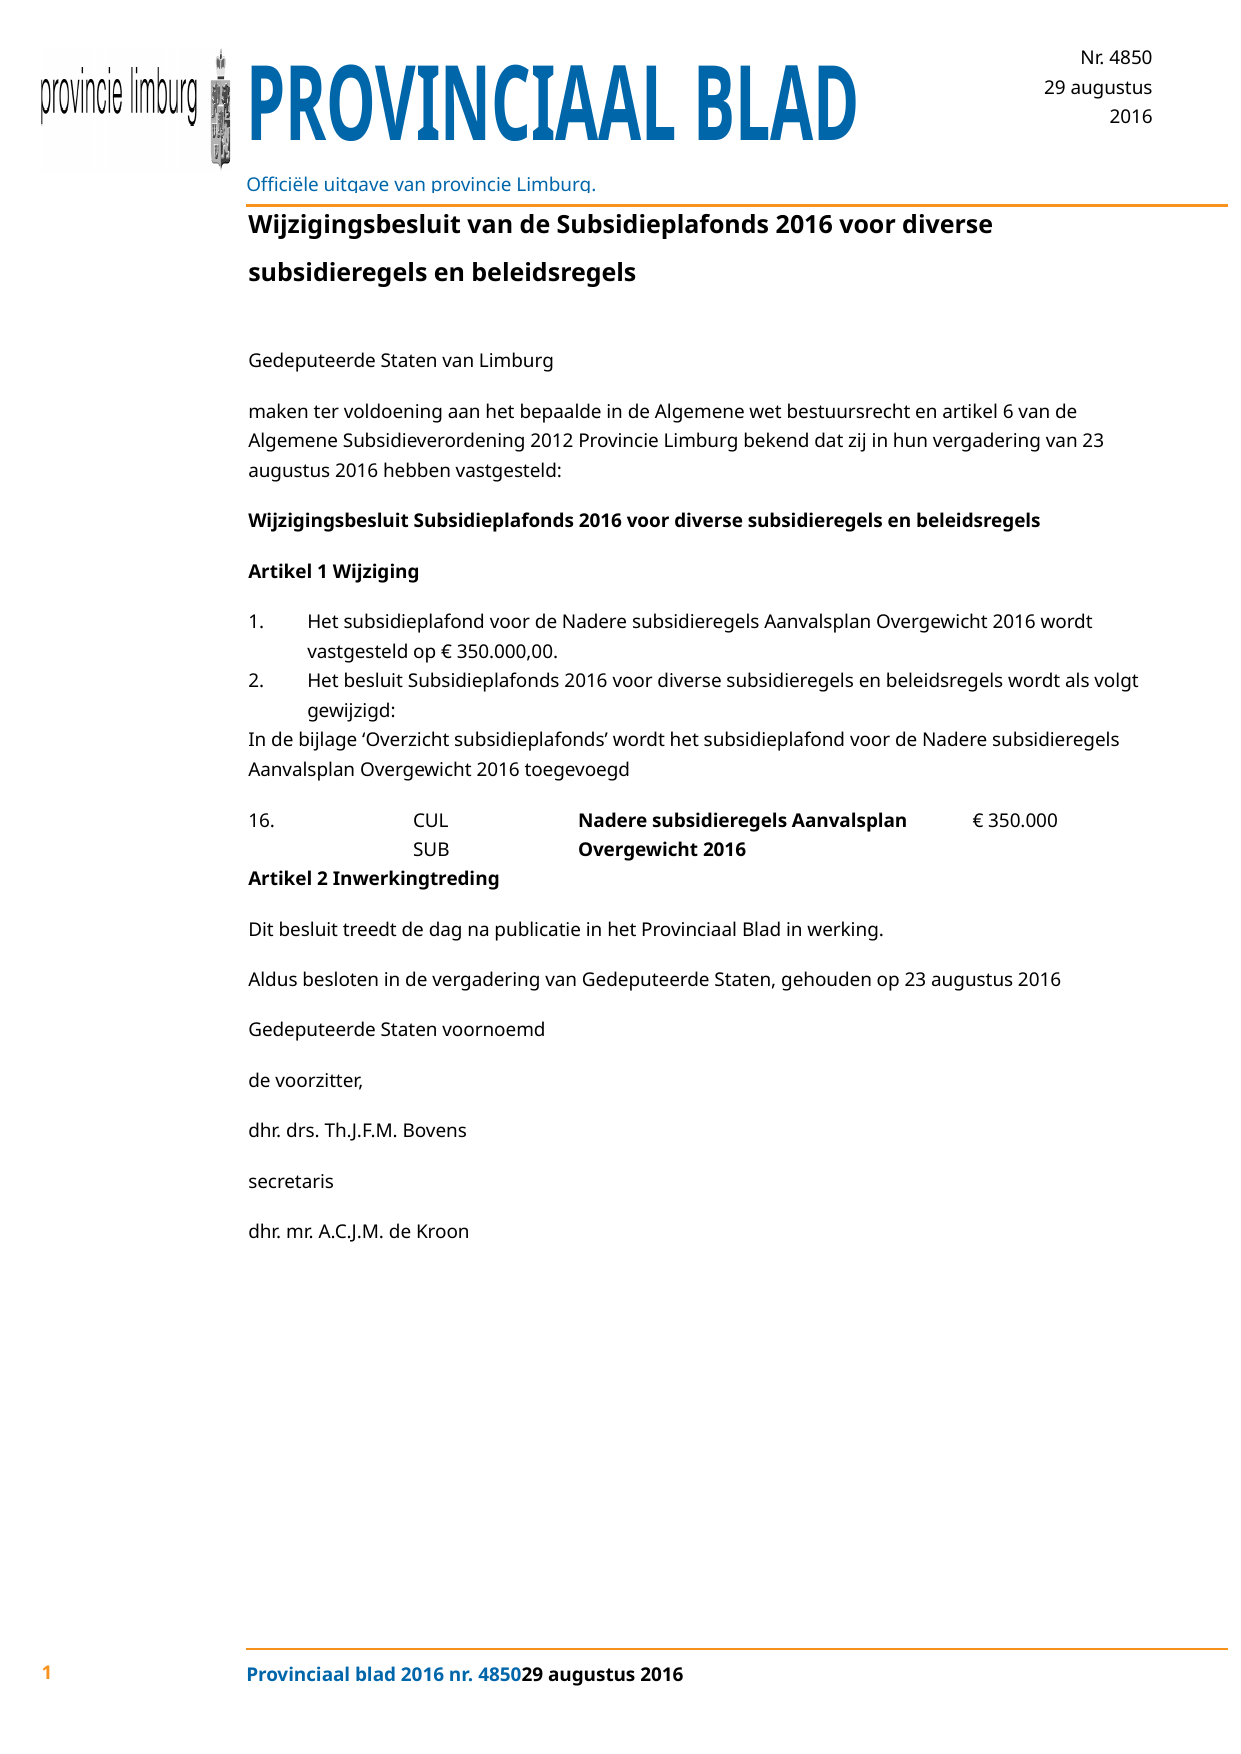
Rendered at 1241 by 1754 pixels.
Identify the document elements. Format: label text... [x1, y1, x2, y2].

list Het subsidieplafond voor de Nadere subsidieregels Aanvalsplan Overgewicht 2016 wordt vastgesteld op € 350.000,00. [248, 608, 1152, 664]
text Wijzigingsbesluit van de Subsidieplafonds 2016 voor diverse subsidieregels en beleidsregels [248, 207, 1152, 288]
text secretaris [248, 1168, 1152, 1193]
text Aldus besloten in de vergadering van Gedeputeerde Staten, gehouden op 23 augustus 2016 [248, 966, 1152, 992]
text Wijzigingsbesluit Subsidieplafonds 2016 voor diverse subsidieregels en beleidsregels [248, 507, 1152, 533]
text de voorzitter, [248, 1067, 1152, 1093]
text dhr. mr. A.C.J.M. de Kroon [248, 1218, 1152, 1244]
picture [41, 47, 231, 172]
text Dit besluit treedt de dag na publicatie in het Provinciaal Blad in werking. [248, 916, 1152, 941]
table_header CUL SUB [413, 807, 578, 862]
text Gedeputeerde Staten voornoemd [248, 1017, 1152, 1042]
list Het besluit Subsidieplafonds 2016 voor diverse subsidieregels en beleidsregels wordt als volgt gewijzigd: [248, 667, 1152, 723]
table_header € 350.000 [972, 807, 1152, 862]
text Artikel 2 Inwerkingtreding [248, 865, 1152, 891]
table_header 16. [248, 807, 413, 862]
text Gedeputeerde Staten van Limburg [248, 347, 1152, 373]
text Artikel 1 Wijziging [248, 558, 1152, 584]
text maken ter voldoening aan het bepaalde in de Algemene wet bestuursrecht en artikel 6 van de Algemene Subsidieverordening 2012 Provincie Limburg bekend dat zij in hun vergadering van 23 augustus 2016 hebben vastgesteld: [248, 398, 1152, 483]
text In de bijlage ‘Overzicht subsidieplafonds’ wordt het subsidieplafond voor de Nadere subsidieregels Aanvalsplan Overgewicht 2016 toegevoegd [248, 727, 1152, 782]
text dhr. drs. Th.J.F.M. Bovens [248, 1117, 1152, 1143]
table_header Nadere subsidieregels Aanvalsplan Overgewicht 2016 [578, 807, 972, 862]
